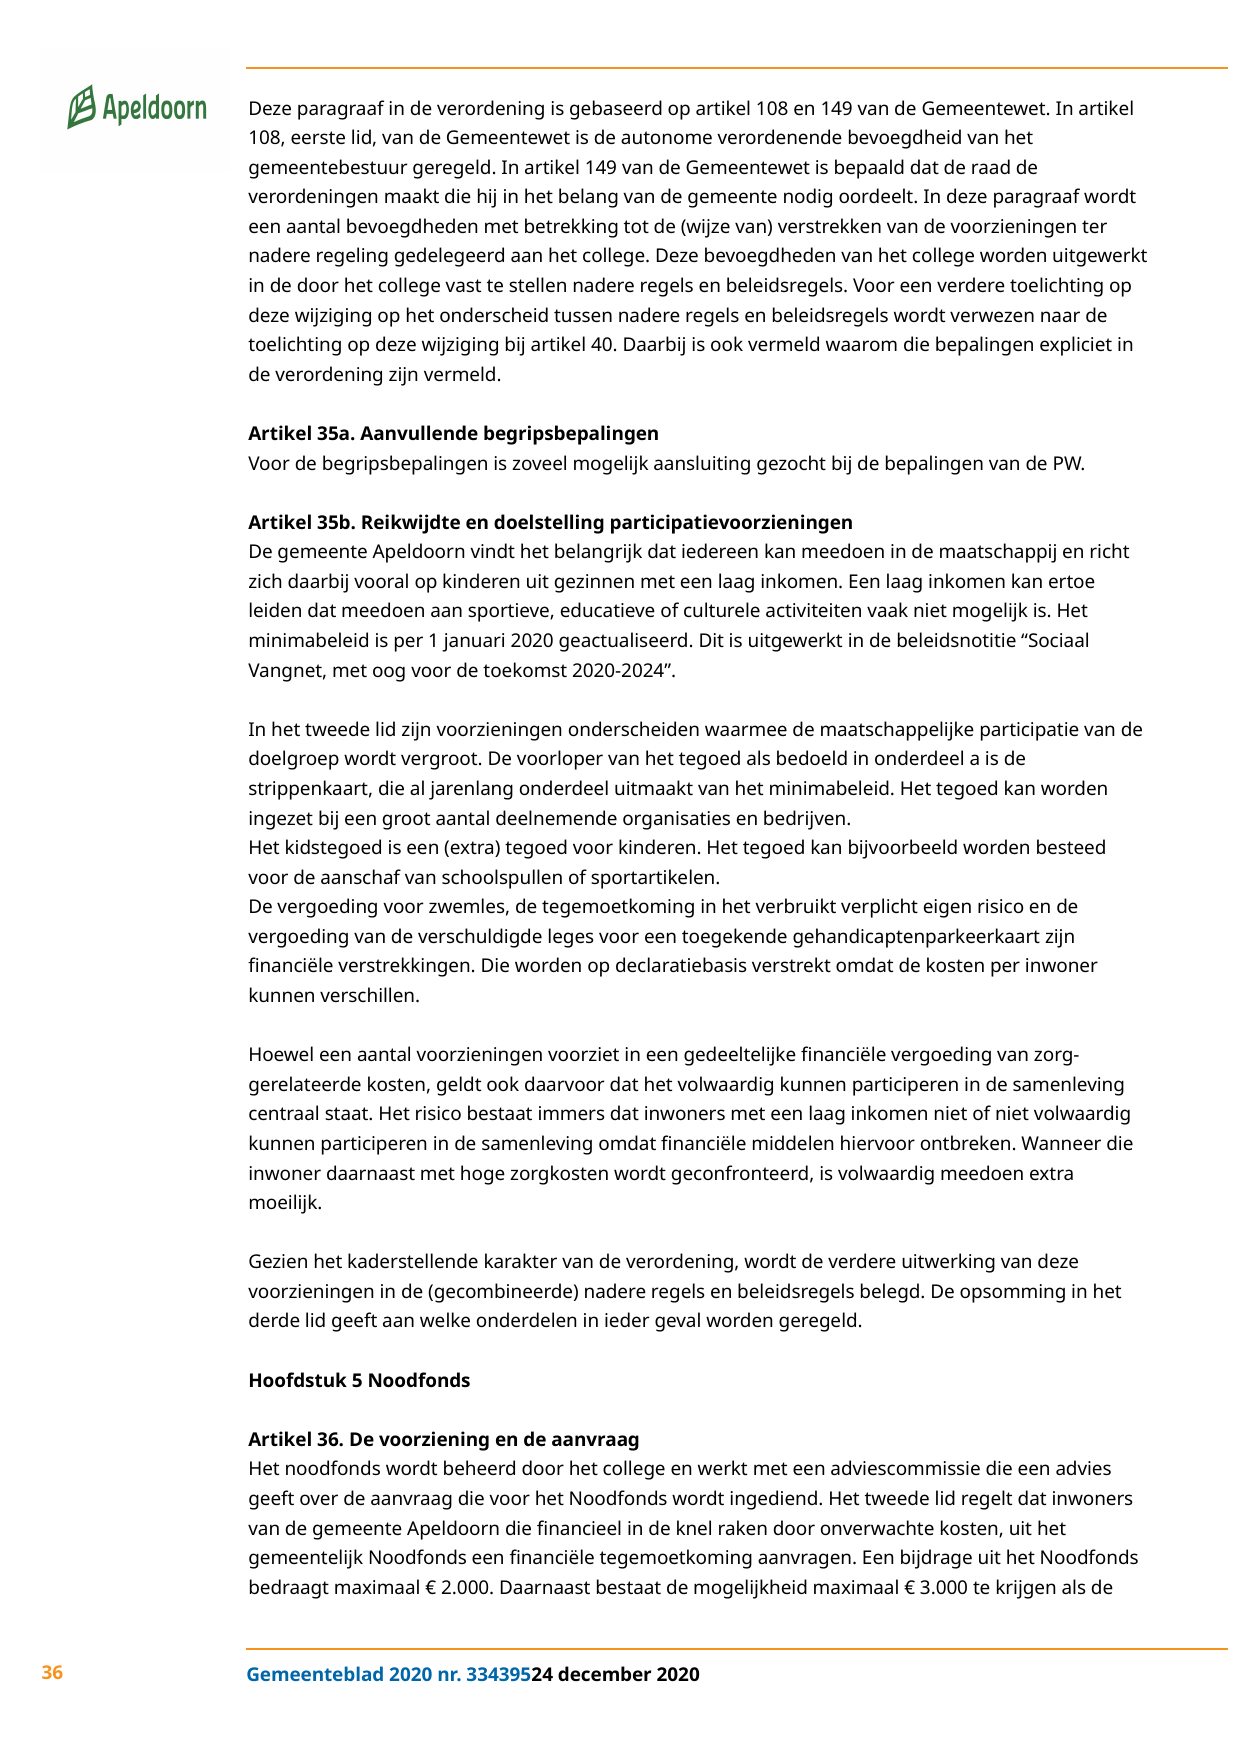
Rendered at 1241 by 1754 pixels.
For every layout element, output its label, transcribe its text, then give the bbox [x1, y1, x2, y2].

text In het tweede lid zijn voorzieningen onderscheiden waarmee de maatschappelijke participatie van de doelgroep wordt vergroot. De voorloper van het tegoed als bedoeld in onderdeel a is de strippenkaart, die al jarenlang onderdeel uitmaakt van het minimabeleid. Het tegoed kan worden ingezet bij een groot aantal deelnemende organisaties en bedrijven. [248, 716, 1152, 831]
text Het kidstegoed is een (extra) tegoed voor kinderen. Het tegoed kan bijvoorbeeld worden besteed voor de aanschaf van schoolspullen of sportartikelen. [248, 834, 1152, 890]
picture [41, 47, 231, 172]
text Gezien het kaderstellende karakter van de verordening, wordt de verdere uitwerking van deze voorzieningen in de (gecombineerde) nadere regels en beleidsregels belegd. De opsomming in het derde lid geeft aan welke onderdelen in ieder geval worden geregeld. [248, 1248, 1152, 1333]
text Artikel 36. De voorziening en de aanvraag [248, 1426, 1152, 1452]
text Artikel 35b. Reikwijdte en doelstelling participatievoorzieningen [248, 509, 1152, 535]
text De gemeente Apeldoorn vindt het belangrijk dat iedereen kan meedoen in de maatschappij en richt zich daarbij vooral op kinderen uit gezinnen met een laag inkomen. Een laag inkomen kan ertoe leiden dat meedoen aan sportieve, educatieve of culturele activiteiten vaak niet mogelijk is. Het minimabeleid is per 1 januari 2020 geactualiseerd. Dit is uitgewerkt in de beleidsnotitie “Sociaal Vangnet, met oog voor de toekomst 2020-2024”. [248, 538, 1152, 683]
text De vergoeding voor zwemles, de tegemoetkoming in het verbruikt verplicht eigen risico en de vergoeding van de verschuldigde leges voor een toegekende gehandicaptenparkeerkaart zijn financiële verstrekkingen. Die worden op declaratiebasis verstrekt omdat de kosten per inwoner kunnen verschillen. [248, 893, 1152, 1008]
text Artikel 35a. Aanvullende begripsbepalingen [248, 420, 1152, 446]
text Het noodfonds wordt beheerd door het college en werkt met een adviescommissie die een advies geeft over de aanvraag die voor het Noodfonds wordt ingediend. Het tweede lid regelt dat inwoners van de gemeente Apeldoorn die financieel in de knel raken door onverwachte kosten, uit het gemeentelijk Noodfonds een financiële tegemoetkoming aanvragen. Een bijdrage uit het Noodfonds bedraagt maximaal € 2.000. Daarnaast bestaat de mogelijkheid maximaal € 3.000 te krijgen als de [248, 1456, 1152, 1600]
text Voor de begripsbepalingen is zoveel mogelijk aansluiting gezocht bij de bepalingen van de PW. [248, 450, 1152, 476]
text Hoewel een aantal voorzieningen voorziet in een gedeeltelijke financiële vergoeding van zorg-gerelateerde kosten, geldt ook daarvoor dat het volwaardig kunnen participeren in de samenleving centraal staat. Het risico bestaat immers dat inwoners met een laag inkomen niet of niet volwaardig kunnen participeren in de samenleving omdat financiële middelen hiervoor ontbreken. Wanneer die inwoner daarnaast met hoge zorgkosten wordt geconfronteerd, is volwaardig meedoen extra moeilijk. [248, 1041, 1152, 1215]
text Deze paragraaf in de verordening is gebaseerd op artikel 108 en 149 van de Gemeentewet. In artikel 108, eerste lid, van de Gemeentewet is de autonome verordenende bevoegdheid van het gemeentebestuur geregeld. In artikel 149 van de Gemeentewet is bepaald dat de raad de verordeningen maakt die hij in het belang van de gemeente nodig oordeelt. In deze paragraaf wordt een aantal bevoegdheden met betrekking tot de (wijze van) verstrekken van de voorzieningen ter nadere regeling gedelegeerd aan het college. Deze bevoegdheden van het college worden uitgewerkt in de door het college vast te stellen nadere regels en beleidsregels. Voor een verdere toelichting op deze wijziging op het onderscheid tussen nadere regels en beleidsregels wordt verwezen naar de toelichting op deze wijziging bij artikel 40. Daarbij is ook vermeld waarom die bepalingen expliciet in de verordening zijn vermeld. [248, 95, 1152, 387]
text Hoofdstuk 5 Noodfonds [248, 1367, 1152, 1393]
